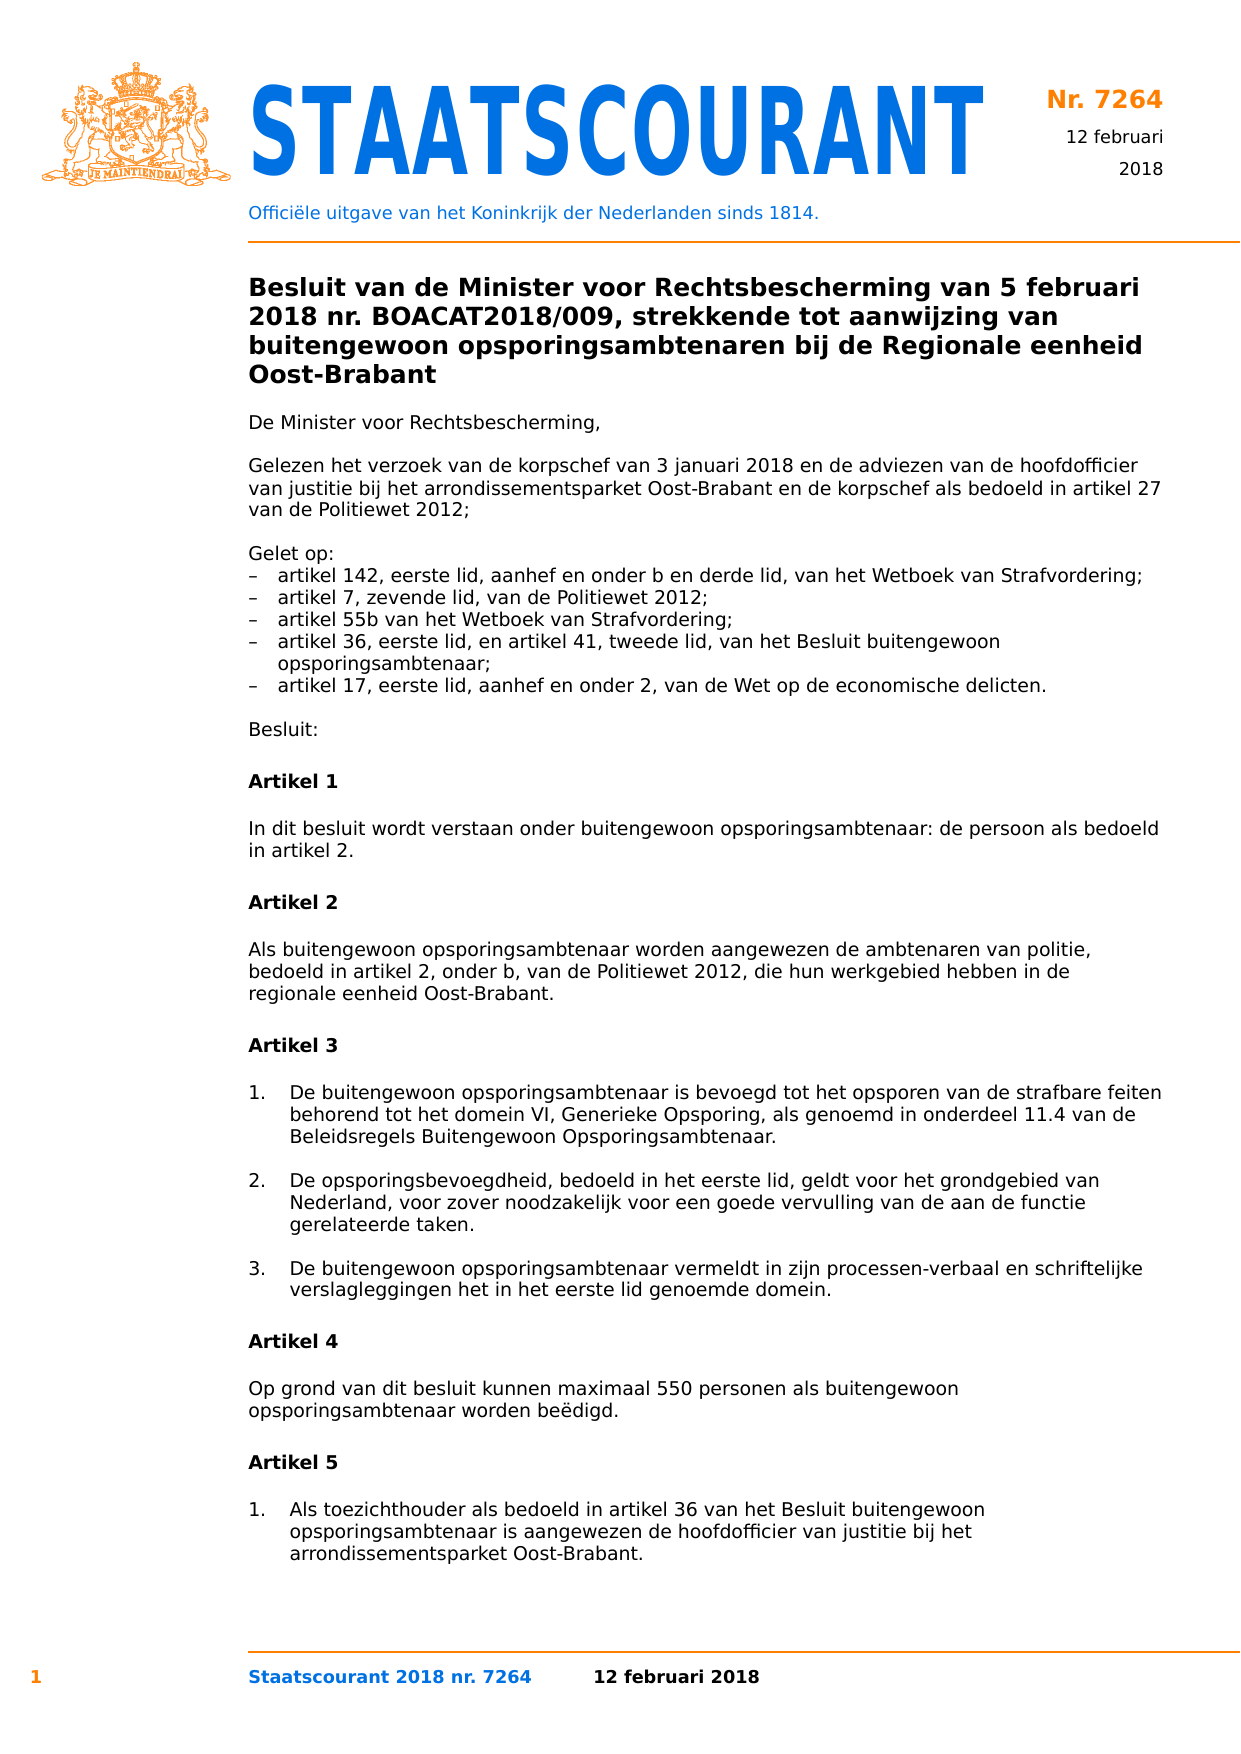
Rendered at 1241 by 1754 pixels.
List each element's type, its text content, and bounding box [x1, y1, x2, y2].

text 1. De buitengewoon opsporingsambtenaar is bevoegd tot het opsporen van de strafbare feiten behorend tot het domein VI, Generieke Opsporing, als genoemd in onderdeel 11.4 van de Beleidsregels Buitengewoon Opsporingsambtenaar. [248, 1082, 1163, 1148]
text De Minister voor Rechtsbescherming, [248, 412, 1163, 433]
subtitle Artikel 4 [248, 1331, 1163, 1353]
table_cell 2018 [998, 153, 1240, 203]
text Besluit: [248, 719, 1163, 741]
text Op grond van dit besluit kunnen maximaal 550 personen als buitengewoon opsporingsambtenaar worden beëdigd. [248, 1378, 1163, 1422]
subtitle Artikel 3 [248, 1035, 1163, 1057]
text – artikel 142, eerste lid, aanhef en onder b en derde lid, van het Wetboek van Strafvordering; [248, 565, 1163, 587]
text – artikel 55b van het Wetboek van Strafvordering; [248, 609, 1163, 631]
table_header Nr. 7264 [998, 62, 1240, 121]
text 1. Als toezichthouder als bedoeld in artikel 36 van het Besluit buitengewoon opsporingsambtenaar is aangewezen de hoofdofficier van justitie bij het arrondissementsparket Oost-Brabant. [248, 1499, 1163, 1565]
text Gelezen het verzoek van de korpschef van 3 januari 2018 en de adviezen van de hoofdofficier van justitie bij het arrondissementsparket Oost-Brabant en de korpschef als bedoeld in artikel 27 van de Politiewet 2012; [248, 455, 1163, 521]
text 3. De buitengewoon opsporingsambtenaar vermeldt in zijn processen-verbaal en schriftelijke verslagleggingen het in het eerste lid genoemde domein. [248, 1257, 1163, 1301]
text Als buitengewoon opsporingsambtenaar worden aangewezen de ambtenaren van politie, bedoeld in artikel 2, onder b, van de Politiewet 2012, die hun werkgebied hebben in de regionale eenheid Oost-Brabant. [248, 939, 1163, 1005]
subtitle Besluit van de Minister voor Rechtsbescherming van 5 februari 2018 nr. BOACAT2018/009, strekkende tot aanwijzing van buitengewoon opsporingsambtenaren bij de Regionale eenheid Oost-Brabant [248, 273, 1163, 390]
table_cell Officiële uitgave van het Koninkrijk der Nederlanden sinds 1814. [248, 203, 1240, 241]
table_cell 12 februari [998, 121, 1240, 153]
subtitle Artikel 5 [248, 1452, 1163, 1474]
text 2. De opsporingsbevoegdheid, bedoeld in het eerste lid, geldt voor het grondgebied van Nederland, voor zover noodzakelijk voor een goede vervulling van de aan de functie gerelateerde taken. [248, 1169, 1163, 1236]
subtitle Artikel 2 [248, 892, 1163, 914]
text – artikel 17, eerste lid, aanhef en onder 2, van de Wet op de economische delicten. [248, 675, 1163, 697]
text – artikel 7, zevende lid, van de Politiewet 2012; [248, 587, 1163, 609]
picture [41, 62, 231, 186]
table_header STAATSCOURANT [248, 62, 998, 203]
text – artikel 36, eerste lid, en artikel 41, tweede lid, van het Besluit buitengewoon opsporingsambtenaar; [248, 631, 1163, 675]
table_header [25, 62, 248, 241]
text In dit besluit wordt verstaan onder buitengewoon opsporingsambtenaar: de persoon als bedoeld in artikel 2. [248, 818, 1163, 862]
subtitle Artikel 1 [248, 771, 1163, 793]
text Gelet op: [248, 543, 1163, 565]
